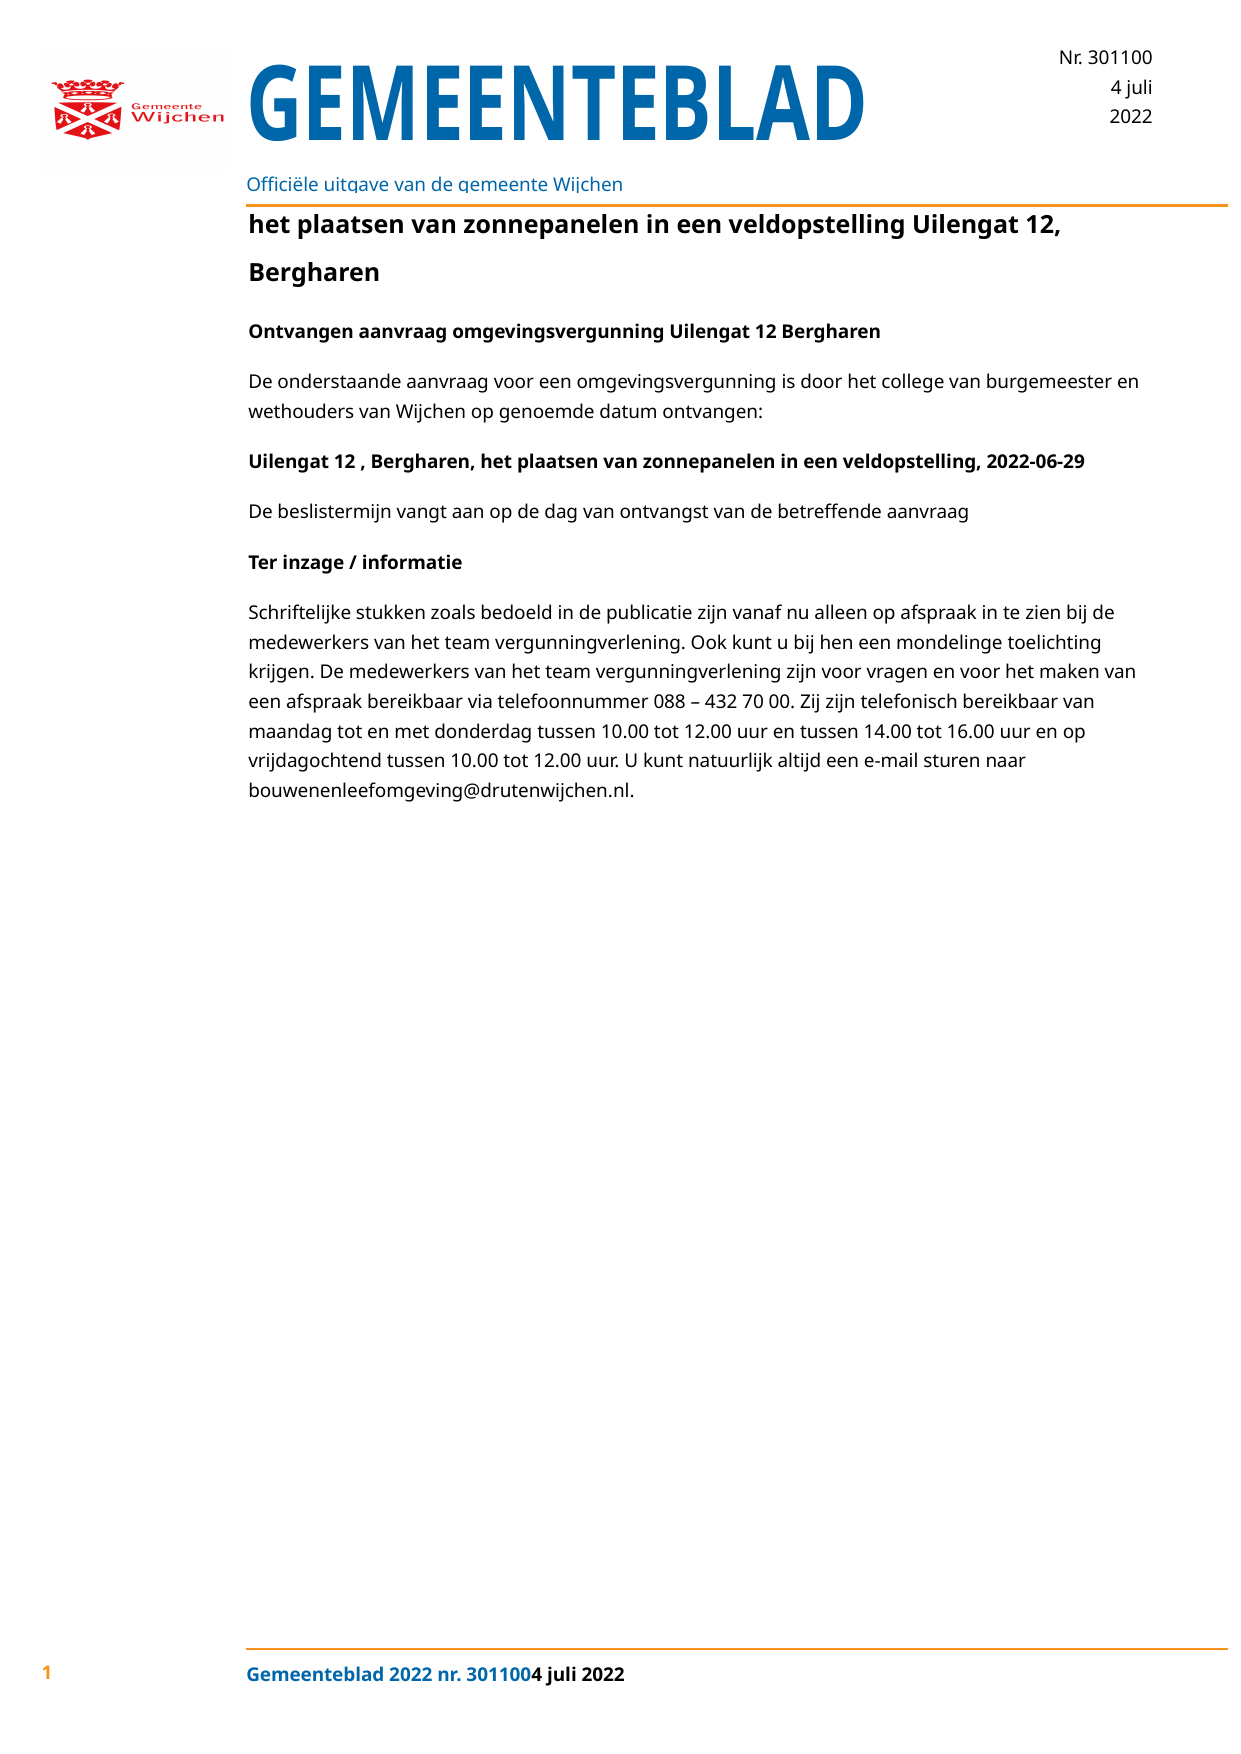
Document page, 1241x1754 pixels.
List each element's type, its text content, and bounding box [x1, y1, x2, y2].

text Uilengat 12 , Bergharen, het plaatsen van zonnepanelen in een veldopstelling, 2022-06-29 [248, 448, 1152, 474]
text Ter inzage / informatie [248, 549, 1152, 575]
text De onderstaande aanvraag voor een omgevingsvergunning is door het college van burgemeester en wethouders van Wijchen op genoemde datum ontvangen: [248, 368, 1152, 424]
text Ontvangen aanvraag omgevingsvergunning Uilengat 12 Bergharen [248, 318, 1152, 344]
text De beslistermijn vangt aan op de dag van ontvangst van de betreffende aanvraag [248, 499, 1152, 524]
text het plaatsen van zonnepanelen in een veldopstelling Uilengat 12, Bergharen [248, 207, 1152, 288]
text Schriftelijke stukken zoals bedoeld in de publicatie zijn vanaf nu alleen op afspraak in te zien bij de medewerkers van het team vergunningverlening. Ook kunt u bij hen een mondelinge toelichting krijgen. De medewerkers van het team vergunningverlening zijn voor vragen en voor het maken van een afspraak bereikbaar via telefoonnummer 088 – 432 70 00. Zij zijn telefonisch bereikbaar van maandag tot en met donderdag tussen 10.00 tot 12.00 uur en tussen 14.00 tot 16.00 uur en op vrijdagochtend tussen 10.00 tot 12.00 uur. U kunt natuurlijk altijd een e-mail sturen naar bouwenenleefomgeving@drutenwijchen.nl. [248, 599, 1152, 803]
picture [41, 47, 231, 172]
